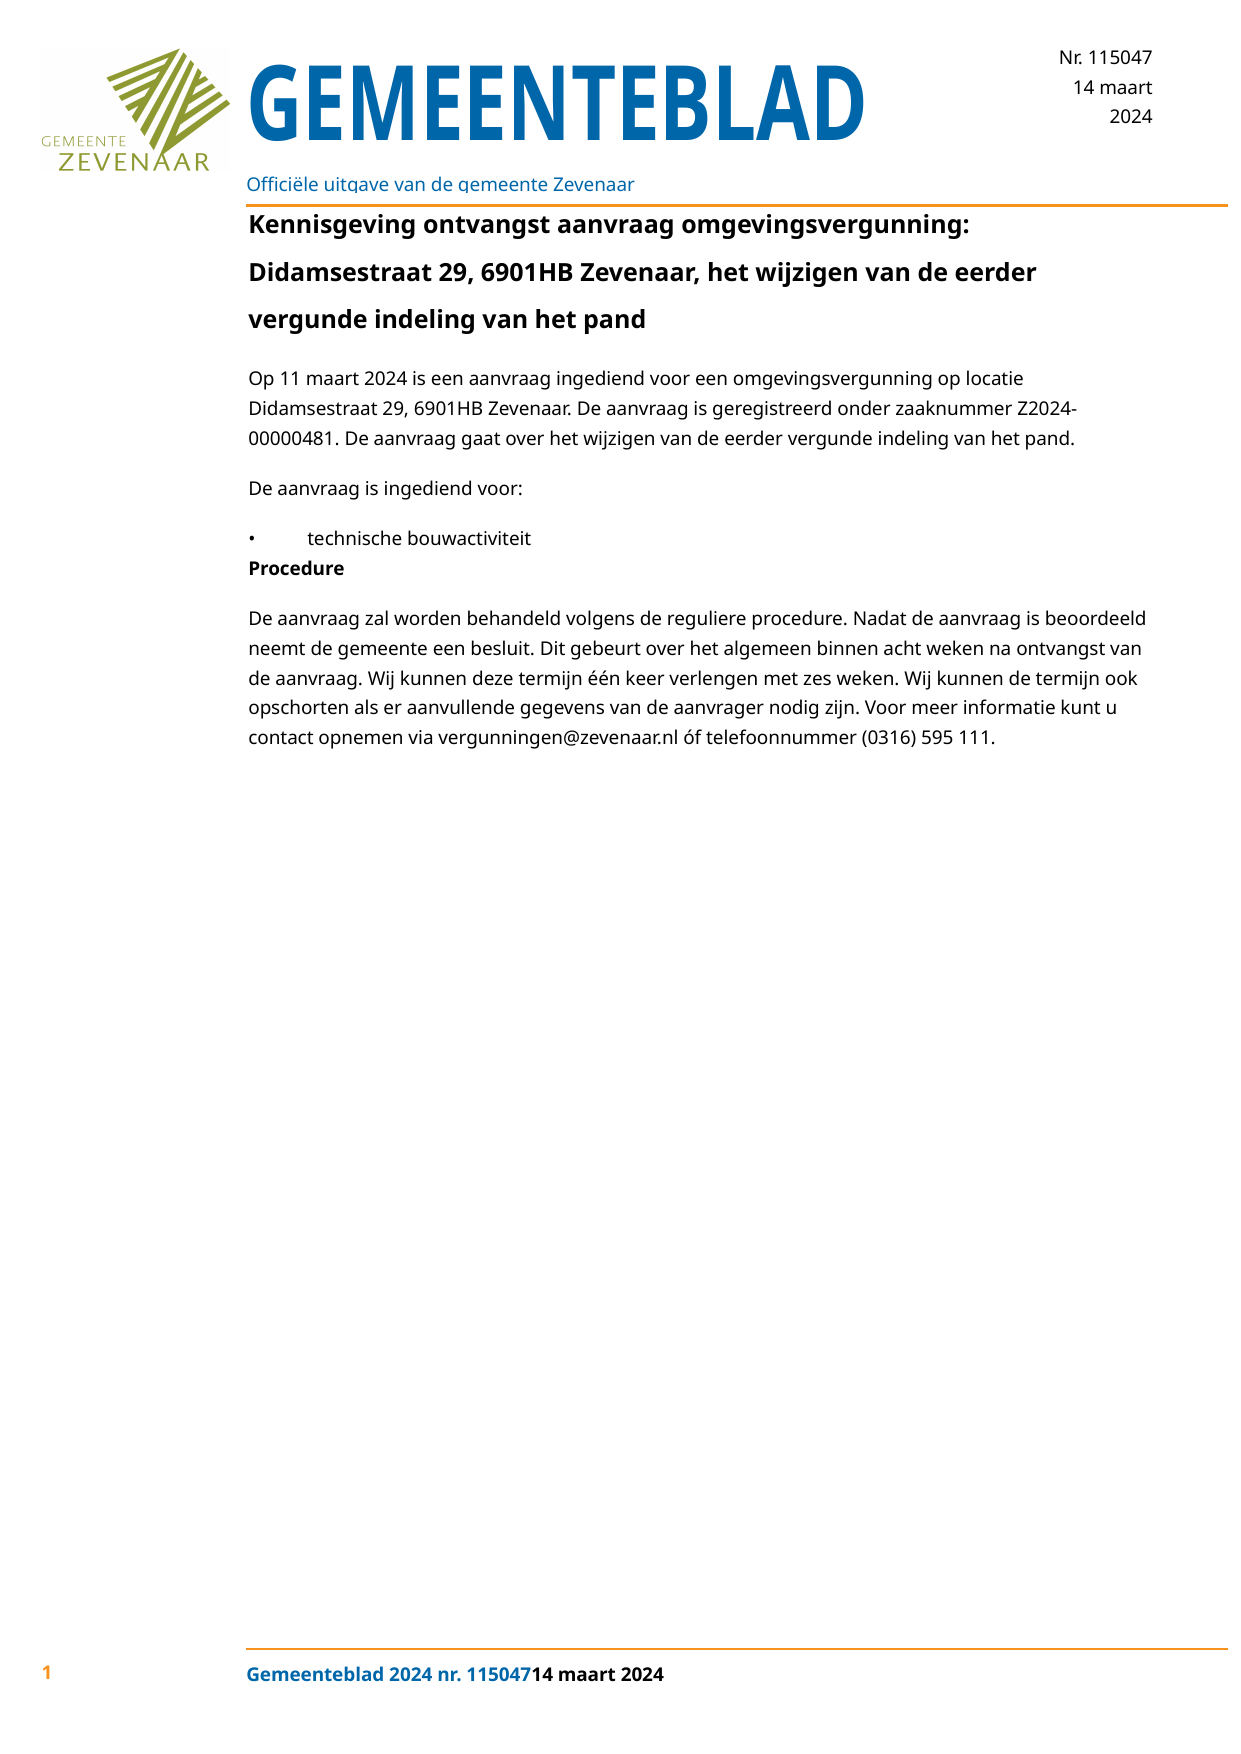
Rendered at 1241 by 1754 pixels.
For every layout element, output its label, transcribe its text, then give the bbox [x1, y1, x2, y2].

text De aanvraag is ingediend voor: [248, 475, 1152, 501]
list technische bouwactiviteit [248, 526, 1152, 551]
text De aanvraag zal worden behandeld volgens de reguliere procedure. Nadat de aanvraag is beoordeeld neemt de gemeente een besluit. Dit gebeurt over het algemeen binnen acht weken na ontvangst van de aanvraag. Wij kunnen deze termijn één keer verlengen met zes weken. Wij kunnen de termijn ook opschorten als er aanvullende gegevens van de aanvrager nodig zijn. Voor meer informatie kunt u contact opnemen via vergunningen@zevenaar.nl óf telefoonnummer (0316) 595 111. [248, 606, 1152, 749]
text Kennisgeving ontvangst aanvraag omgevingsvergunning: Didamsestraat 29, 6901HB Zevenaar, het wijzigen van de eerder vergunde indeling van het pand [248, 207, 1152, 336]
picture [41, 47, 231, 172]
text Op 11 maart 2024 is een aanvraag ingediend voor een omgevingsvergunning op locatie Didamsestraat 29, 6901HB Zevenaar. De aanvraag is geregistreerd onder zaaknummer Z2024-00000481. De aanvraag gaat over het wijzigen van de eerder vergunde indeling van het pand. [248, 366, 1152, 450]
text Procedure [248, 555, 1152, 581]
